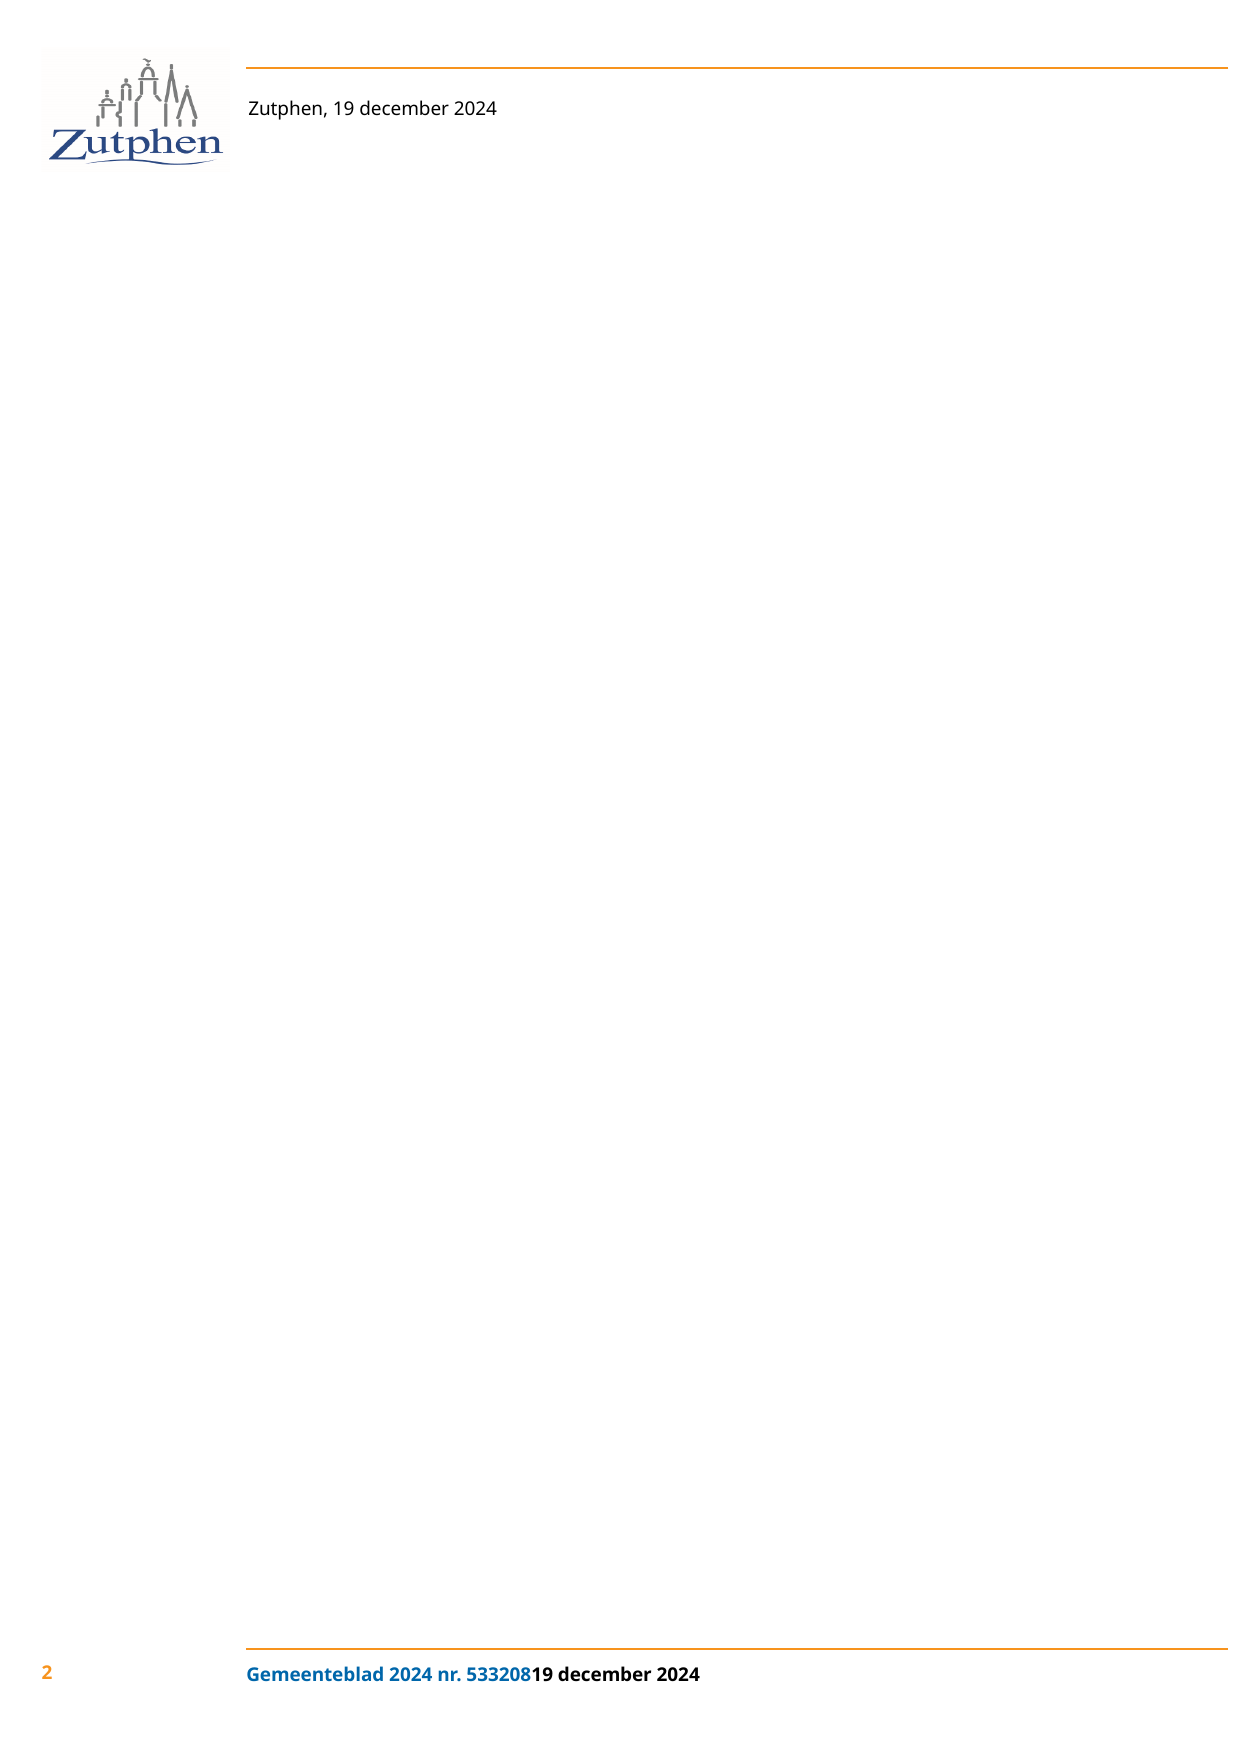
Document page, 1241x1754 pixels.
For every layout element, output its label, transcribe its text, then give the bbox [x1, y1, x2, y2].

text Zutphen, 19 december 2024 [248, 95, 1152, 121]
picture [41, 47, 231, 172]
